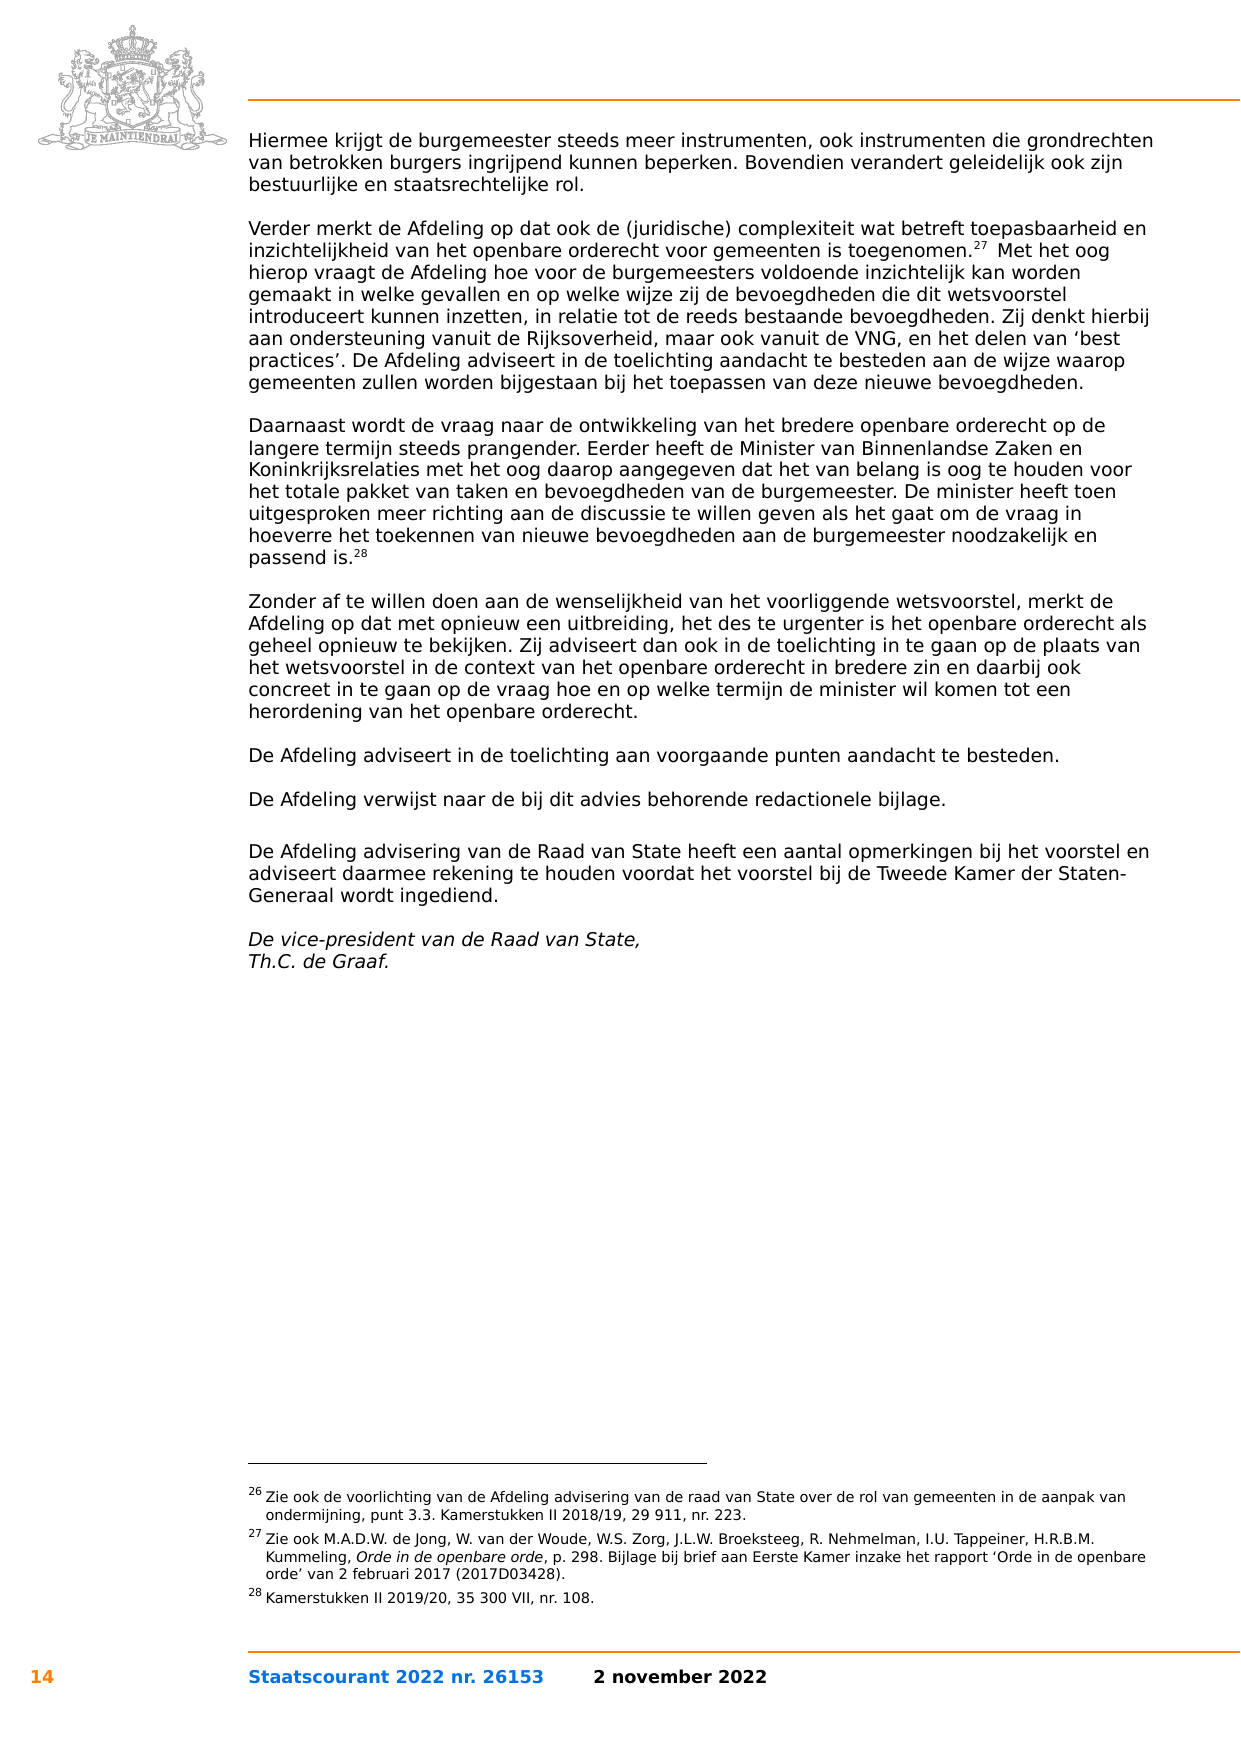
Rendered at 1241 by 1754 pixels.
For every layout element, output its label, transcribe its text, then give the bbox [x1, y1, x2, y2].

picture [38, 25, 227, 150]
text De Afdeling adviseert in de toelichting aan voorgaande punten aandacht te besteden. [248, 745, 1163, 767]
text Zie ook de voorlichting van de Afdeling advisering van de raad van State over de rol van gemeenten in de aanpak van ondermijning, punt 3.3. Kamerstukken II 2018/19, 29 911, nr. 223. [248, 1485, 1163, 1524]
text Verder merkt de Afdeling op dat ook de (juridische) complexiteit wat betreft toepasbaarheid en inzichtelijkheid van het openbare orderecht voor gemeenten is toegenomen. Met het oog hierop vraagt de Afdeling hoe voor de burgemeesters voldoende inzichtelijk kan worden gemaakt in welke gevallen en op welke wijze zij de bevoegdheden die dit wetsvoorstel introduceert kunnen inzetten, in relatie tot de reeds bestaande bevoegdheden. Zij denkt hierbij aan ondersteuning vanuit de Rijksoverheid, maar ook vanuit de VNG, en het delen van ‘best practices’. De Afdeling adviseert in de toelichting aandacht te besteden aan de wijze waarop gemeenten zullen worden bijgestaan bij het toepassen van deze nieuwe bevoegdheden. [248, 218, 1163, 393]
text Hiermee krijgt de burgemeester steeds meer instrumenten, ook instrumenten die grondrechten van betrokken burgers ingrijpend kunnen beperken. Bovendien verandert geleidelijk ook zijn bestuurlijke en staatsrechtelijke rol. [248, 130, 1163, 196]
text Kamerstukken II 2019/20, 35 300 VII, nr. 108. [248, 1586, 1163, 1608]
text De Afdeling advisering van de Raad van State heeft een aantal opmerkingen bij het voorstel en adviseert daarmee rekening te houden voordat het voorstel bij de Tweede Kamer der Staten-Generaal wordt ingediend. [248, 841, 1163, 907]
text De Afdeling verwijst naar de bij dit advies behorende redactionele bijlage. [248, 789, 1163, 811]
text Zie ook M.A.D.W. de Jong, W. van der Woude, W.S. Zorg, J.L.W. Broeksteeg, R. Nehmelman, I.U. Tappeiner, H.R.B.M. Kummeling, Orde in de openbare orde, p. 298. Bijlage bij brief aan Eerste Kamer inzake het rapport ‘Orde in de openbare orde’ van 2 februari 2017 (2017D03428). [248, 1527, 1163, 1583]
text De vice-president van de Raad van State, Th.C. de Graaf. [248, 928, 1163, 972]
text Zonder af te willen doen aan de wenselijkheid van het voorliggende wetsvoorstel, merkt de Afdeling op dat met opnieuw een uitbreiding, het des te urgenter is het openbare orderecht als geheel opnieuw te bekijken. Zij adviseert dan ook in de toelichting in te gaan op de plaats van het wetsvoorstel in de context van het openbare orderecht in bredere zin en daarbij ook concreet in te gaan op de vraag hoe en op welke termijn de minister wil komen tot een herordening van het openbare orderecht. [248, 591, 1163, 723]
text Daarnaast wordt de vraag naar de ontwikkeling van het bredere openbare orderecht op de langere termijn steeds prangender. Eerder heeft de Minister van Binnenlandse Zaken en Koninkrijksrelaties met het oog daarop aangegeven dat het van belang is oog te houden voor het totale pakket van taken en bevoegdheden van de burgemeester. De minister heeft toen uitgesproken meer richting aan de discussie te willen geven als het gaat om de vraag in hoeverre het toekennen van nieuwe bevoegdheden aan de burgemeester noodzakelijk en passend is. [248, 415, 1163, 569]
